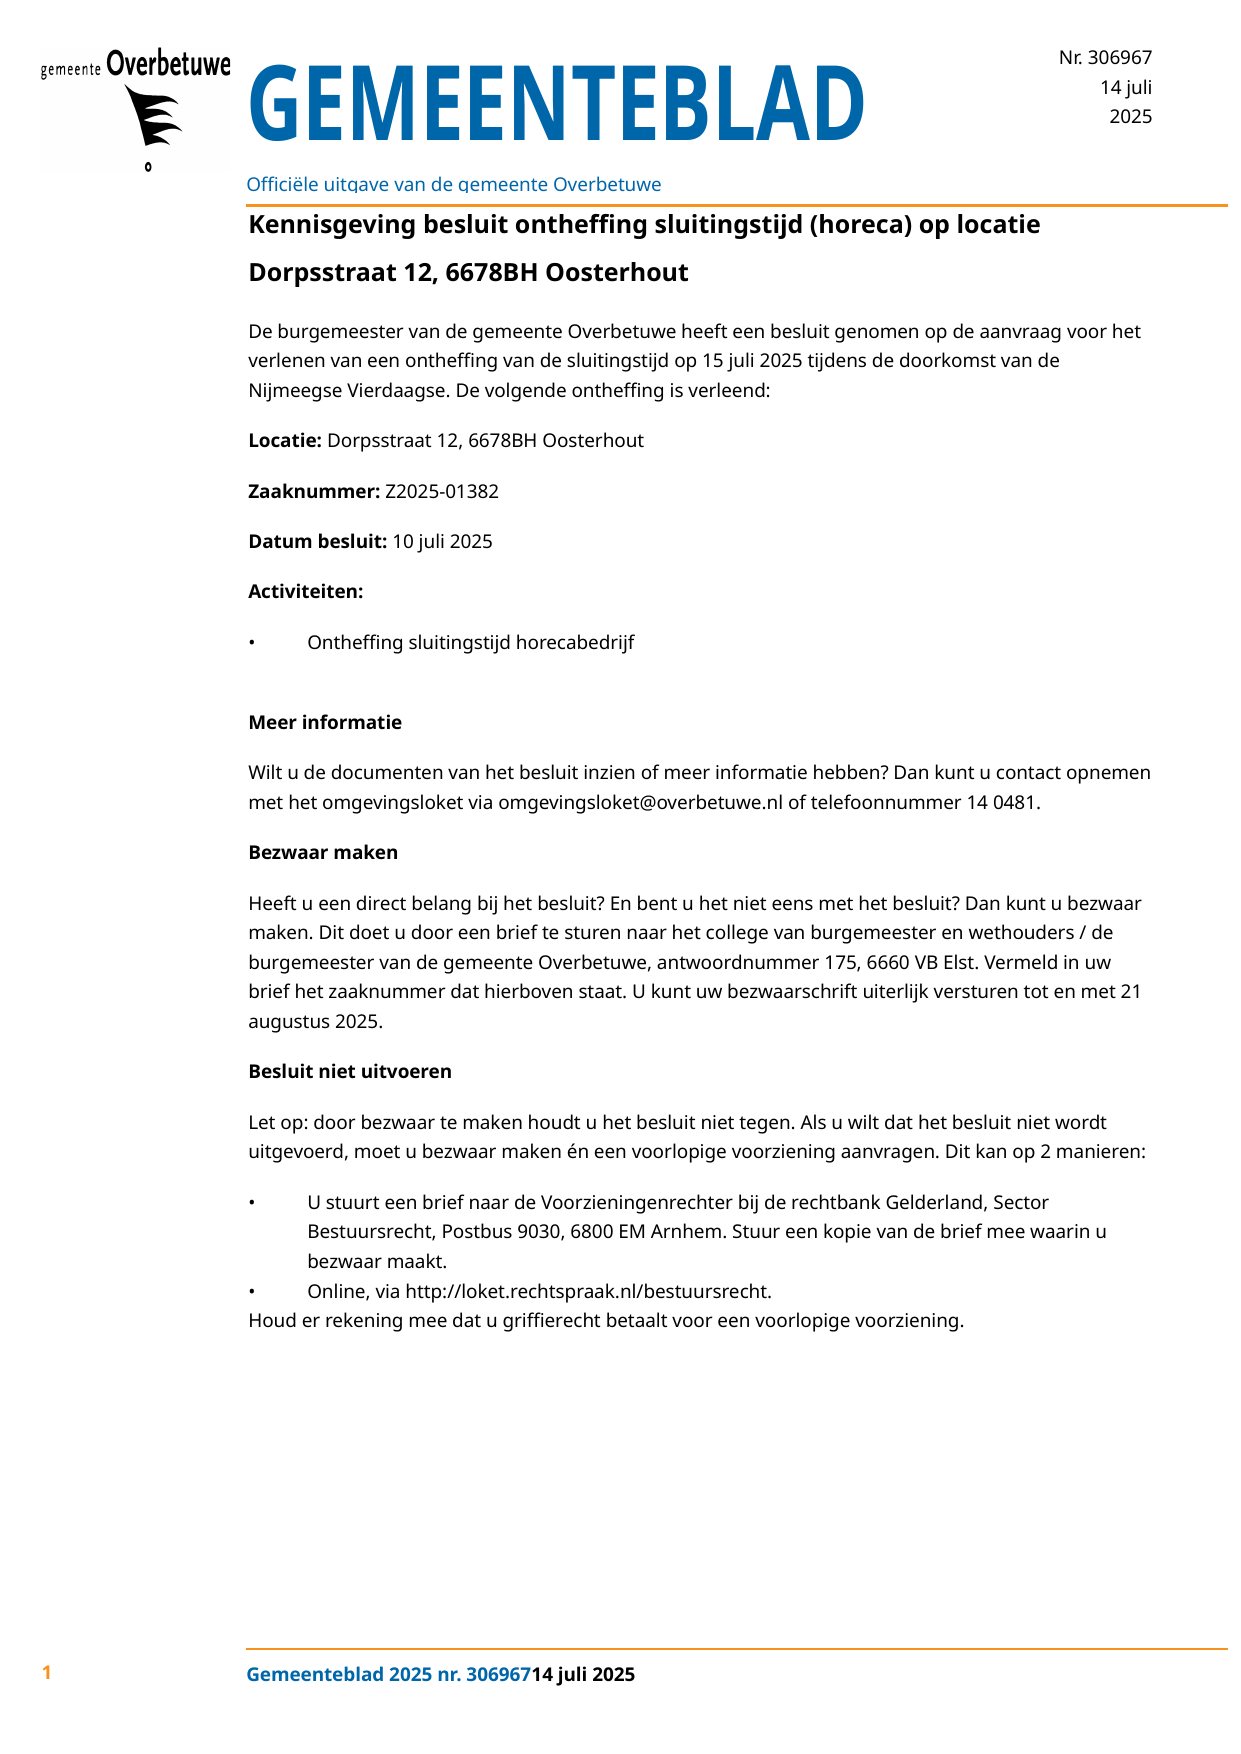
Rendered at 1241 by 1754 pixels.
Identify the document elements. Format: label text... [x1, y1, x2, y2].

text Bezwaar maken [248, 839, 1152, 865]
text Zaaknummer: Z2025-01382 [248, 478, 1152, 504]
text Datum besluit: 10 juli 2025 [248, 528, 1152, 554]
text Kennisgeving besluit ontheffing sluitingstijd (horeca) op locatie Dorpsstraat 12, 6678BH Oosterhout [248, 207, 1152, 288]
text Wilt u de documenten van het besluit inzien of meer informatie hebben? Dan kunt u contact opnemen met het omgevingsloket via omgevingsloket@overbetuwe.nl of telefoonnummer 14 0481. [248, 759, 1152, 815]
list Online, via http://loket.rechtspraak.nl/bestuursrecht. [248, 1278, 1152, 1304]
text Activiteiten: [248, 579, 1152, 604]
text Houd er rekening mee dat u griffierecht betaalt voor een voorlopige voorziening. [248, 1307, 1152, 1333]
text Let op: door bezwaar te maken houdt u het besluit niet tegen. Als u wilt dat het besluit niet wordt uitgevoerd, moet u bezwaar maken én een voorlopige voorziening aanvragen. Dit kan op 2 manieren: [248, 1109, 1152, 1164]
picture [41, 47, 231, 172]
list U stuurt een brief naar de Voorzieningenrechter bij de rechtbank Gelderland, Sector Bestuursrecht, Postbus 9030, 6800 EM Arnhem. Stuur een kopie van de brief mee waarin u bezwaar maakt. [248, 1189, 1152, 1274]
list Ontheffing sluitingstijd horecabedrijf [248, 629, 1152, 655]
text Heeft u een direct belang bij het besluit? En bent u het niet eens met het besluit? Dan kunt u bezwaar maken. Dit doet u door een brief te sturen naar het college van burgemeester en wethouders / de burgemeester van de gemeente Overbetuwe, antwoordnummer 175, 6660 VB Elst. Vermeld in uw brief het zaaknummer dat hierboven staat. U kunt uw bezwaarschrift uiterlijk versturen tot en met 21 augustus 2025. [248, 890, 1152, 1034]
text Besluit niet uitvoeren [248, 1059, 1152, 1084]
text De burgemeester van de gemeente Overbetuwe heeft een besluit genomen op de aanvraag voor het verlenen van een ontheffing van de sluitingstijd op 15 juli 2025 tijdens de doorkomst van de Nijmeegse Vierdaagse. De volgende ontheffing is verleend: [248, 318, 1152, 403]
text Locatie: Dorpsstraat 12, 6678BH Oosterhout [248, 427, 1152, 453]
text Meer informatie [248, 709, 1152, 735]
